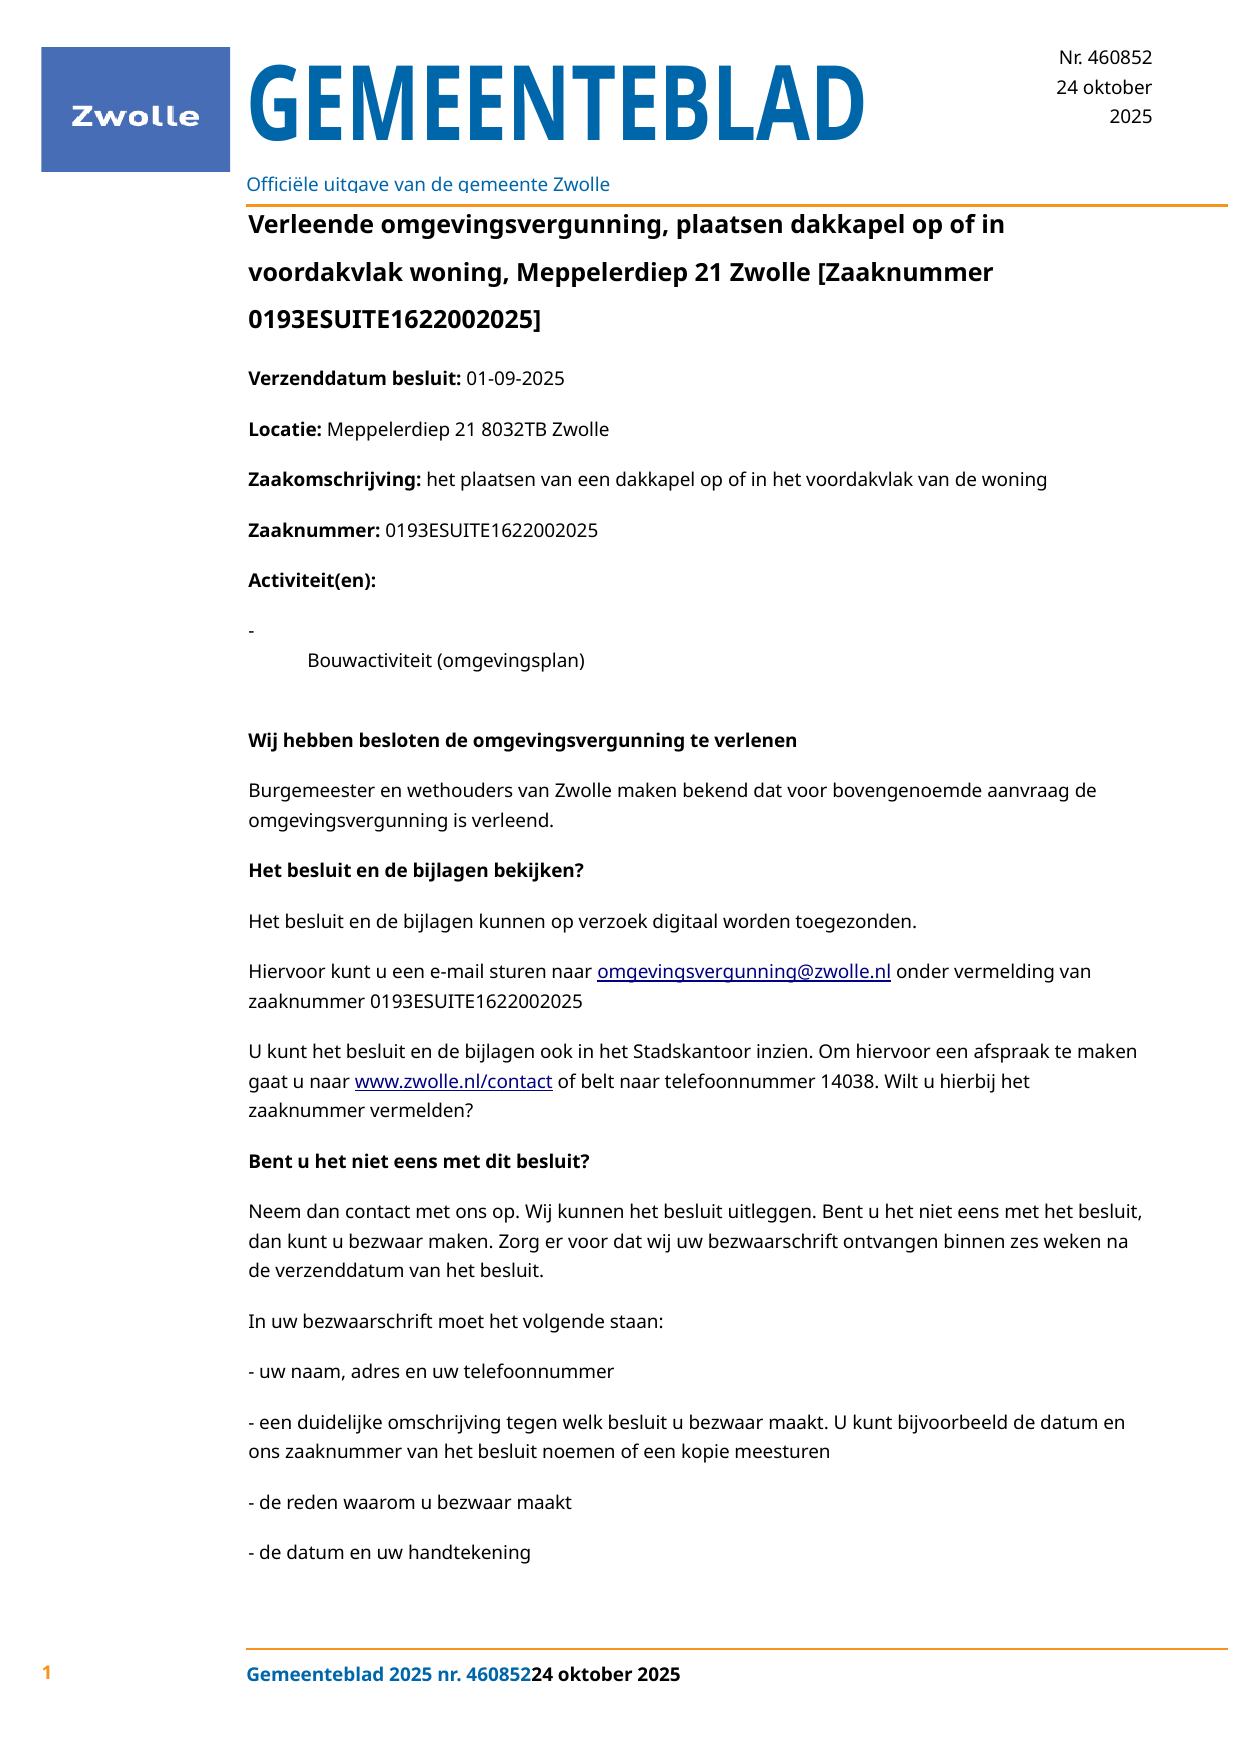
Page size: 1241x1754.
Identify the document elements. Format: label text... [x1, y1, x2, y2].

picture [41, 47, 231, 172]
text Het besluit en de bijlagen kunnen op verzoek digitaal worden toegezonden. [248, 908, 1152, 934]
text Wij hebben besloten de omgevingsvergunning te verlenen [248, 727, 1152, 753]
text - de datum en uw handtekening [248, 1539, 1152, 1565]
text Het besluit en de bijlagen bekijken? [248, 858, 1152, 883]
text - de reden waarom u bezwaar maakt [248, 1489, 1152, 1514]
text Zaaknummer: 0193ESUITE1622002025 [248, 517, 1152, 542]
text Bent u het niet eens met dit besluit? [248, 1148, 1152, 1174]
list Bouwactiviteit (omgevingsplan) [248, 647, 1152, 673]
text Burgemeester en wethouders van Zwolle maken bekend dat voor bovengenoemde aanvraag de omgevingsvergunning is verleend. [248, 778, 1152, 833]
text Activiteit(en): [248, 567, 1152, 593]
text In uw bezwaarschrift moet het volgende staan: [248, 1308, 1152, 1334]
text Verleende omgevingsvergunning, plaatsen dakkapel op of in voordakvlak woning, Meppelerdiep 21 Zwolle [Zaaknummer 0193ESUITE1622002025] [248, 207, 1152, 336]
text Locatie: Meppelerdiep 21 8032TB Zwolle [248, 416, 1152, 442]
text Verzenddatum besluit: 01-09-2025 [248, 366, 1152, 391]
text Zaakomschrijving: het plaatsen van een dakkapel op of in het voordakvlak van de woning [248, 466, 1152, 492]
text Neem dan contact met ons op. Wij kunnen het besluit uitleggen. Bent u het niet eens met het besluit, dan kunt u bezwaar maken. Zorg er voor dat wij uw bezwaarschrift ontvangen binnen zes weken na de verzenddatum van het besluit. [248, 1198, 1152, 1283]
text - uw naam, adres en uw telefoonnummer [248, 1358, 1152, 1384]
text Hiervoor kunt u een e-mail sturen naar omgevingsvergunning@zwolle.nl onder vermelding van zaaknummer 0193ESUITE1622002025 [248, 958, 1152, 1014]
text - een duidelijke omschrijving tegen welk besluit u bezwaar maakt. U kunt bijvoorbeeld de datum en ons zaaknummer van het besluit noemen of een kopie meesturen [248, 1409, 1152, 1464]
text U kunt het besluit en de bijlagen ook in het Stadskantoor inzien. Om hiervoor een afspraak te maken gaat u naar www.zwolle.nl/contact of belt naar telefoonnummer 14038. Wilt u hierbij het zaaknummer vermelden? [248, 1038, 1152, 1123]
